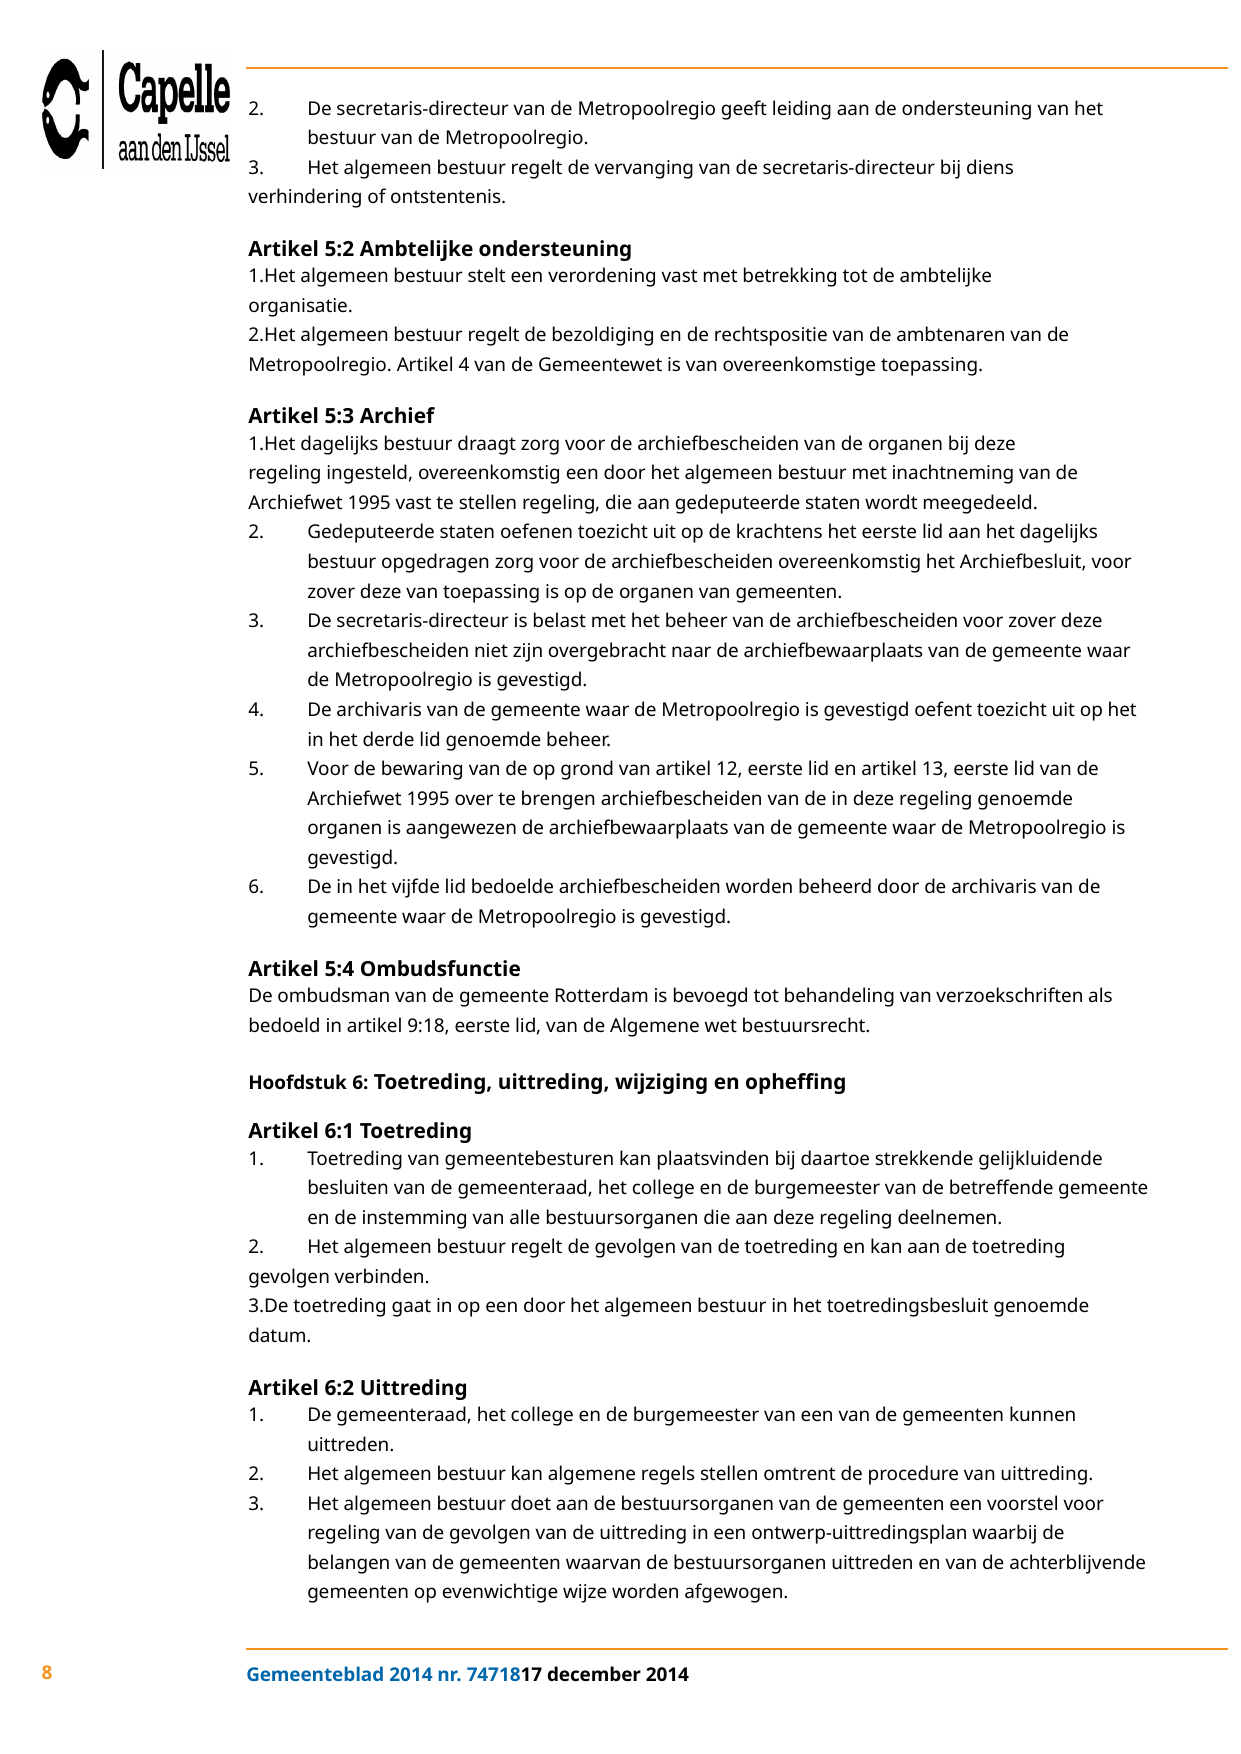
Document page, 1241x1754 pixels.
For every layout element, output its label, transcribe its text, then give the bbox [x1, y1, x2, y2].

text 1.Het dagelijks bestuur draagt zorg voor de archiefbescheiden van de organen bij deze [248, 430, 1152, 456]
list De gemeenteraad, het college en de burgemeester van een van de gemeenten kunnen uittreden. [248, 1401, 1152, 1456]
text organisatie. [248, 292, 1152, 318]
list Het algemeen bestuur regelt de vervanging van de secretaris-directeur bij diens [248, 154, 1152, 180]
text 2.Het algemeen bestuur regelt de bezoldiging en de rechtspositie van de ambtenaren van de Metropoolregio. Artikel 4 van de Gemeentewet is van overeenkomstige toepassing. [248, 322, 1152, 377]
list De secretaris-directeur is belast met het beheer van de archiefbescheiden voor zover deze archiefbescheiden niet zijn overgebracht naar de archiefbewaarplaats van de gemeente waar de Metropoolregio is gevestigd. [248, 607, 1152, 692]
list De in het vijfde lid bedoelde archiefbescheiden worden beheerd door de archivaris van de gemeente waar de Metropoolregio is gevestigd. [248, 874, 1152, 929]
text gevolgen verbinden. [248, 1263, 1152, 1289]
list Toetreding van gemeentebesturen kan plaatsvinden bij daartoe strekkende gelijkluidende besluiten van de gemeenteraad, het college en de burgemeester van de betreffende gemeente en de instemming van alle bestuursorganen die aan deze regeling deelnemen. [248, 1145, 1152, 1230]
text Artikel 6:1 Toetreding [248, 1116, 1152, 1145]
text Artikel 5:3 Archief [248, 402, 1152, 430]
list De secretaris-directeur van de Metropoolregio geeft leiding aan de ondersteuning van het bestuur van de Metropoolregio. [248, 95, 1152, 150]
list De archivaris van de gemeente waar de Metropoolregio is gevestigd oefent toezicht uit op het in het derde lid genoemde beheer. [248, 696, 1152, 752]
text De ombudsman van de gemeente Rotterdam is bevoegd tot behandeling van verzoekschriften als bedoeld in artikel 9:18, eerste lid, van de Algemene wet bestuursrecht. [248, 982, 1152, 1037]
text Hoofdstuk 6: Toetreding, uittreding, wijziging en opheffing [248, 1067, 1152, 1096]
text verhindering of ontstentenis. [248, 183, 1152, 209]
list Het algemeen bestuur doet aan de bestuursorganen van de gemeenten een voorstel voor regeling van de gevolgen van de uittreding in een ontwerp-uittredingsplan waarbij de belangen van de gemeenten waarvan de bestuursorganen uittreden en van de achterblijvende gemeenten op evenwichtige wijze worden afgewogen. [248, 1490, 1152, 1604]
text regeling ingesteld, overeenkomstig een door het algemeen bestuur met inachtneming van de Archiefwet 1995 vast te stellen regeling, die aan gedeputeerde staten wordt meegedeeld. [248, 459, 1152, 515]
list Het algemeen bestuur kan algemene regels stellen omtrent de procedure van uittreding. [248, 1460, 1152, 1486]
list Gedeputeerde staten oefenen toezicht uit op de krachtens het eerste lid aan het dagelijks bestuur opgedragen zorg voor de archiefbescheiden overeenkomstig het Archiefbesluit, voor zover deze van toepassing is op de organen van gemeenten. [248, 519, 1152, 604]
text 1.Het algemeen bestuur stelt een verordening vast met betrekking tot de ambtelijke [248, 262, 1152, 288]
text Artikel 6:2 Uittreding [248, 1373, 1152, 1401]
text Artikel 5:4 Ombudsfunctie [248, 954, 1152, 982]
list Het algemeen bestuur regelt de gevolgen van de toetreding en kan aan de toetreding [248, 1233, 1152, 1259]
text 3.De toetreding gaat in op een door het algemeen bestuur in het toetredingsbesluit genoemde datum. [248, 1293, 1152, 1348]
text Artikel 5:2 Ambtelijke ondersteuning [248, 234, 1152, 262]
list Voor de bewaring van de op grond van artikel 12, eerste lid en artikel 13, eerste lid van de Archiefwet 1995 over te brengen archiefbescheiden van de in deze regeling genoemde organen is aangewezen de archiefbewaarplaats van de gemeente waar de Metropoolregio is gevestigd. [248, 755, 1152, 870]
picture [41, 47, 231, 172]
